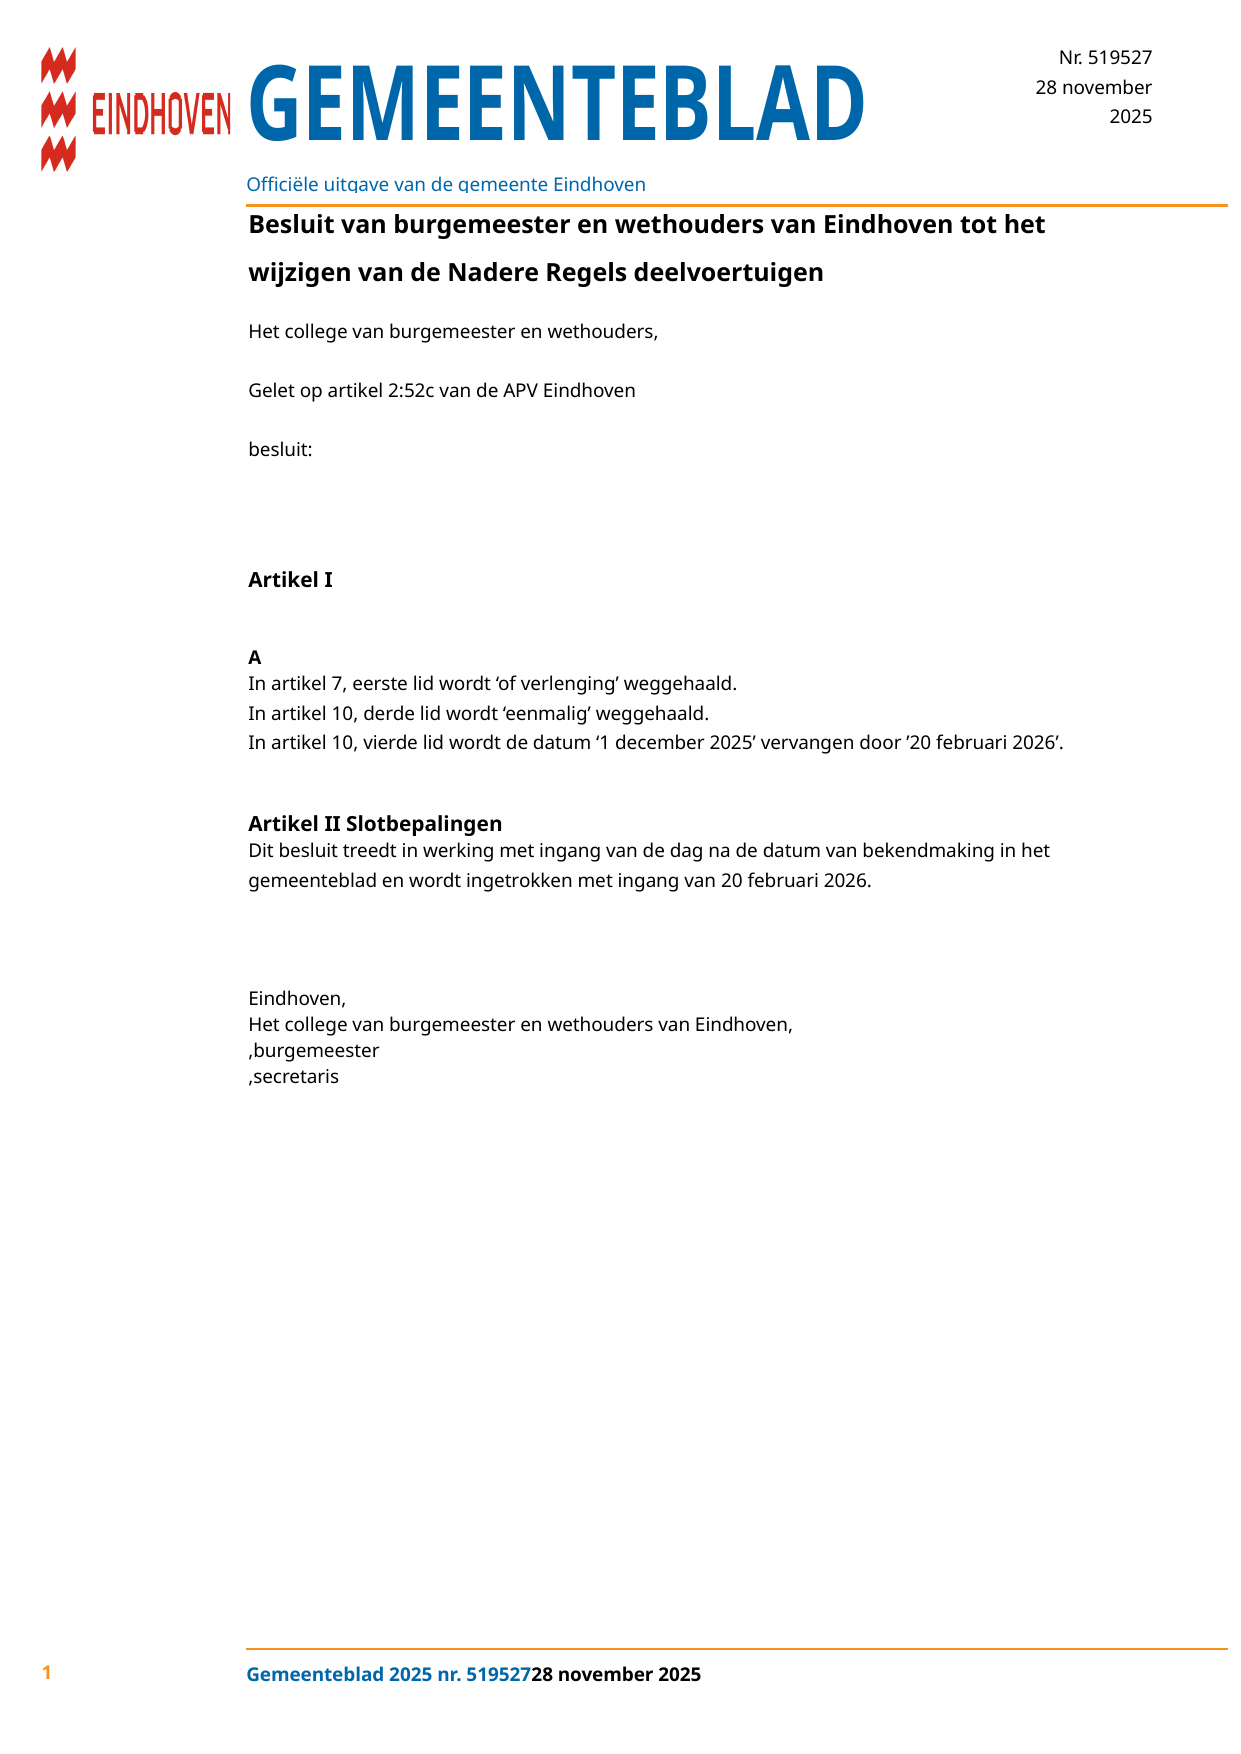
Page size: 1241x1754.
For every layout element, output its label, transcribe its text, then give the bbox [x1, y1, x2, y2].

text In artikel 10, derde lid wordt ‘eenmalig’ weggehaald. [248, 700, 1152, 725]
text Eindhoven, [248, 986, 1152, 1011]
text Besluit van burgemeester en wethouders van Eindhoven tot het wijzigen van de Nadere Regels deelvoertuigen [248, 207, 1152, 288]
text Het college van burgemeester en wethouders, [248, 318, 1152, 344]
text Artikel II Slotbepalingen [248, 809, 1152, 838]
text Artikel I [248, 566, 1152, 594]
text In artikel 10, vierde lid wordt de datum ‘1 december 2025’ vervangen door ’20 februari 2026’. [248, 729, 1152, 755]
picture [41, 47, 231, 172]
text ,burgemeester [248, 1037, 1152, 1063]
text besluit: [248, 436, 1152, 462]
text ,secretaris [248, 1063, 1152, 1088]
text A [248, 644, 1152, 670]
text Gelet op artikel 2:52c van de APV Eindhoven [248, 377, 1152, 403]
text In artikel 7, eerste lid wordt ‘of verlenging’ weggehaald. [248, 670, 1152, 696]
text Dit besluit treedt in werking met ingang van de dag na de datum van bekendmaking in het gemeenteblad en wordt ingetrokken met ingang van 20 februari 2026. [248, 838, 1152, 893]
text Het college van burgemeester en wethouders van Eindhoven, [248, 1011, 1152, 1037]
